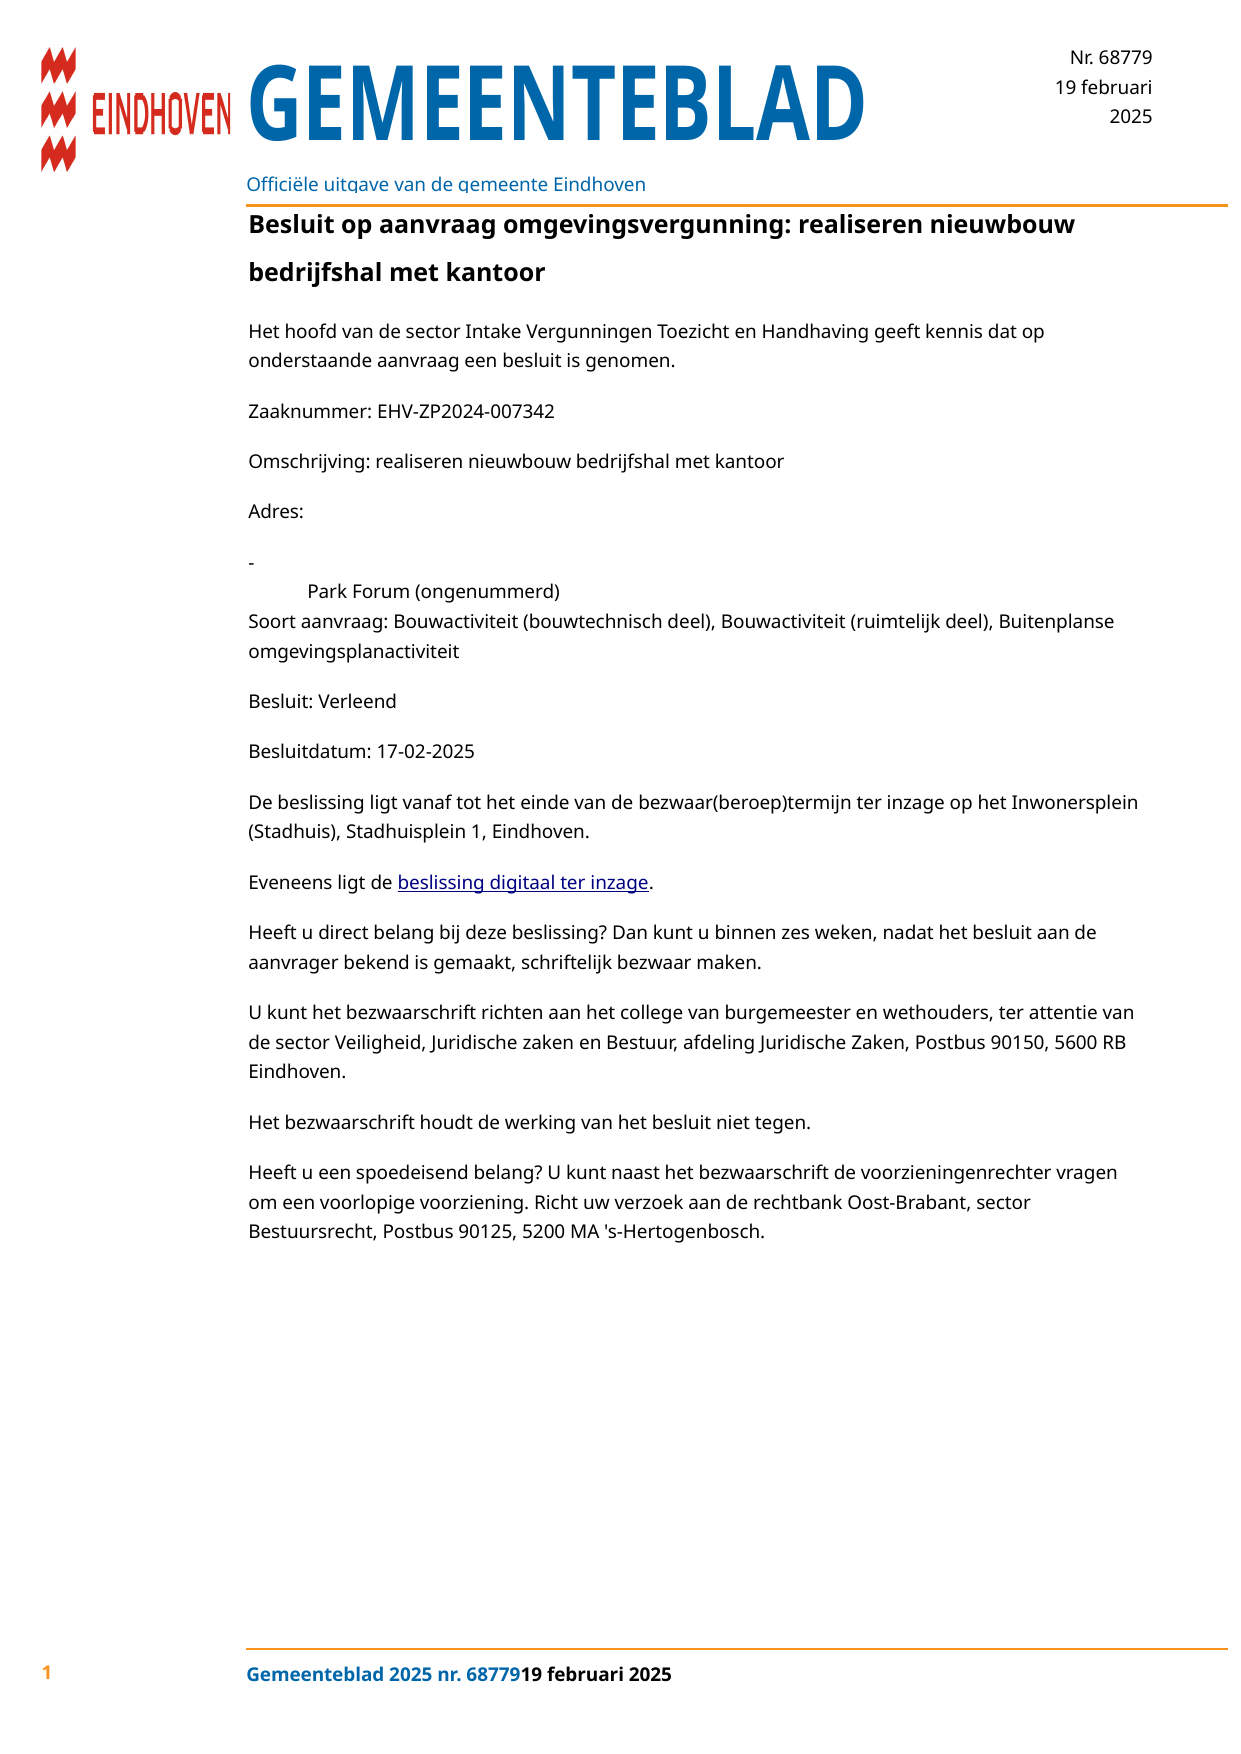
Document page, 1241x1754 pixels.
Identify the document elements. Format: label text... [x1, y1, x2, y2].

text Het hoofd van de sector Intake Vergunningen Toezicht en Handhaving geeft kennis dat op onderstaande aanvraag een besluit is genomen. [248, 318, 1152, 373]
text Soort aanvraag: Bouwactiviteit (bouwtechnisch deel), Bouwactiviteit (ruimtelijk deel), Buitenplanse omgevingsplanactiviteit [248, 608, 1152, 664]
text U kunt het bezwaarschrift richten aan het college van burgemeester en wethouders, ter attentie van de sector Veiligheid, Juridische zaken en Bestuur, afdeling Juridische Zaken, Postbus 90150, 5600 RB Eindhoven. [248, 999, 1152, 1084]
picture [41, 47, 231, 172]
text Heeft u een spoedeisend belang? U kunt naast het bezwaarschrift de voorzieningenrechter vragen om een voorlopige voorziening. Richt uw verzoek aan de rechtbank Oost-Brabant, sector Bestuursrecht, Postbus 90125, 5200 MA 's-Hertogenbosch. [248, 1159, 1152, 1244]
text Adres: [248, 499, 1152, 524]
text Het bezwaarschrift houdt de werking van het besluit niet tegen. [248, 1109, 1152, 1135]
text Besluit op aanvraag omgevingsvergunning: realiseren nieuwbouw bedrijfshal met kantoor [248, 207, 1152, 288]
text Zaaknummer: EHV-ZP2024-007342 [248, 398, 1152, 424]
text De beslissing ligt vanaf tot het einde van de bezwaar(beroep)termijn ter inzage op het Inwonersplein (Stadhuis), Stadhuisplein 1, Eindhoven. [248, 789, 1152, 844]
text Besluitdatum: 17-02-2025 [248, 739, 1152, 764]
text Heeft u direct belang bij deze beslissing? Dan kunt u binnen zes weken, nadat het besluit aan de aanvrager bekend is gemaakt, schriftelijk bezwaar maken. [248, 919, 1152, 975]
text Eveneens ligt de beslissing digitaal ter inzage. [248, 869, 1152, 895]
text Besluit: Verleend [248, 688, 1152, 714]
text Omschrijving: realiseren nieuwbouw bedrijfshal met kantoor [248, 448, 1152, 474]
list Park Forum (ongenummerd) [248, 579, 1152, 604]
